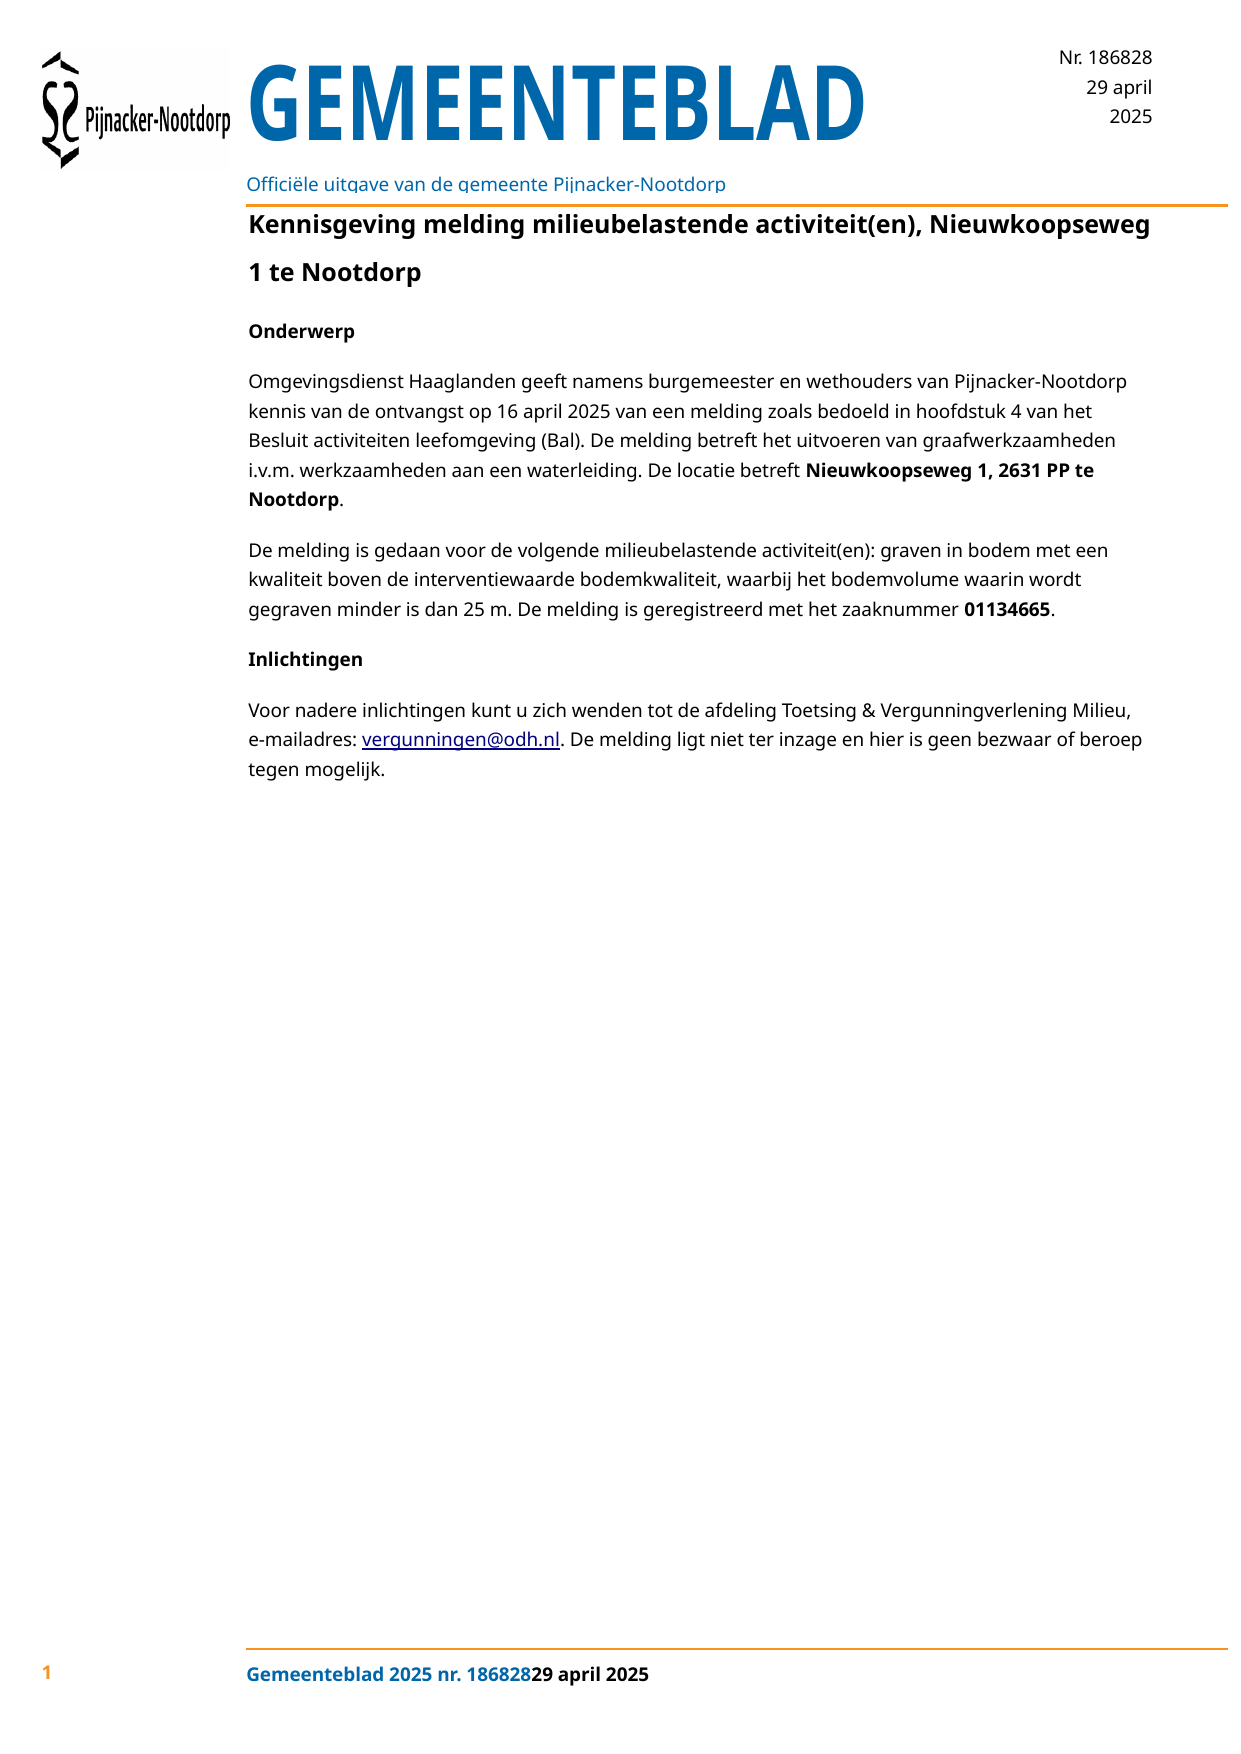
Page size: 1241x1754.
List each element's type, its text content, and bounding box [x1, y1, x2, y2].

picture [41, 47, 231, 172]
text Inlichtingen [248, 647, 1152, 672]
text Kennisgeving melding milieubelastende activiteit(en), Nieuwkoopseweg 1 te Nootdorp [248, 207, 1152, 288]
text Voor nadere inlichtingen kunt u zich wenden tot de afdeling Toetsing & Vergunningverlening Milieu, e-mailadres: vergunningen@odh.nl. De melding ligt niet ter inzage en hier is geen bezwaar of beroep tegen mogelijk. [248, 697, 1152, 782]
text De melding is gedaan voor de volgende milieubelastende activiteit(en): graven in bodem met een kwaliteit boven de interventiewaarde bodemkwaliteit, waarbij het bodemvolume waarin wordt gegraven minder is dan 25 m. De melding is geregistreerd met het zaaknummer 01134665. [248, 537, 1152, 622]
text Onderwerp [248, 318, 1152, 344]
text Omgevingsdienst Haaglanden geeft namens burgemeester en wethouders van Pijnacker-Nootdorp kennis van de ontvangst op 16 april 2025 van een melding zoals bedoeld in hoofdstuk 4 van het Besluit activiteiten leefomgeving (Bal). De melding betreft het uitvoeren van graafwerkzaamheden i.v.m. werkzaamheden aan een waterleiding. De locatie betreft Nieuwkoopseweg 1, 2631 PP te Nootdorp. [248, 368, 1152, 512]
